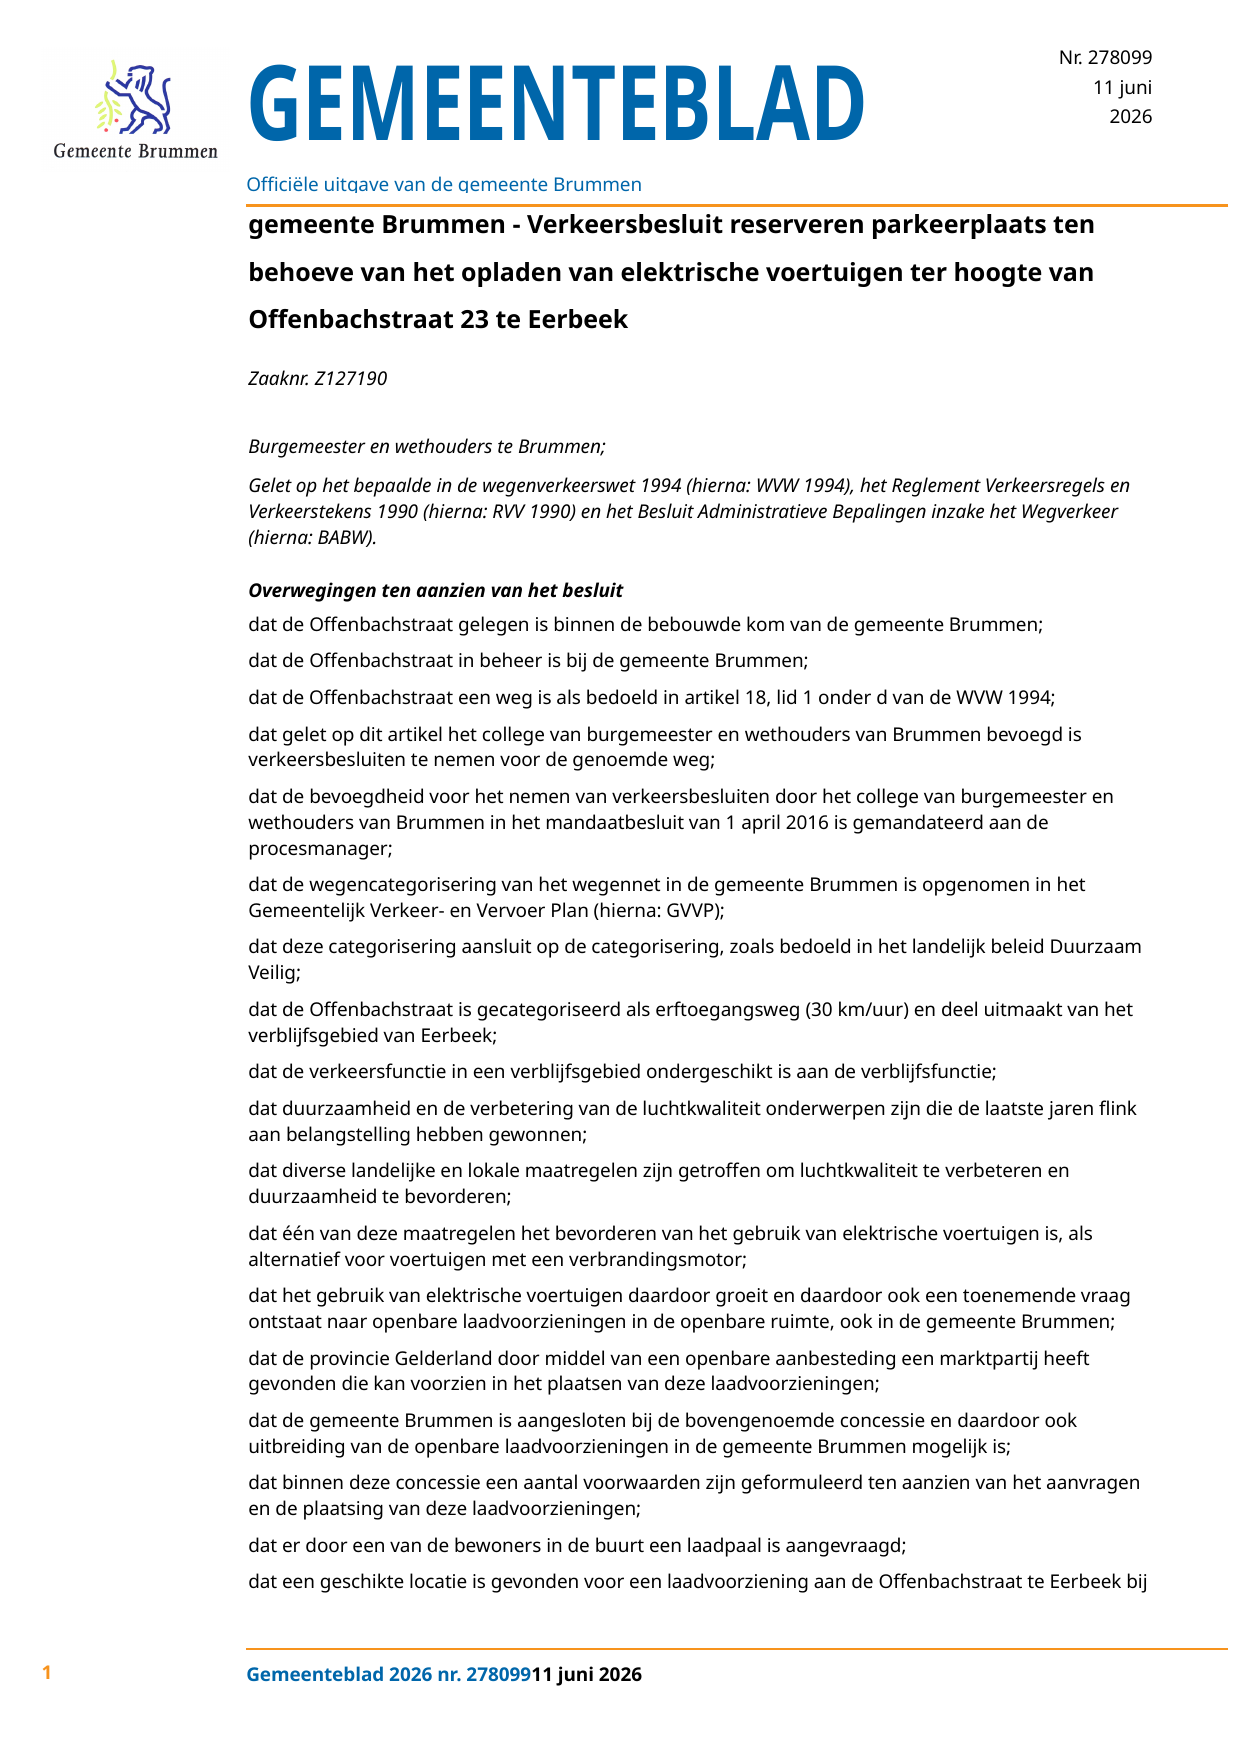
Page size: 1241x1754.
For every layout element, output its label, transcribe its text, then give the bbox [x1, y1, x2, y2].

text dat deze categorisering aansluit op de categorisering, zoals bedoeld in het landelijk beleid Duurzaam Veilig; [248, 934, 1152, 985]
text dat de Offenbachstraat een weg is als bedoeld in artikel 18, lid 1 onder d van de WVW 1994; [248, 684, 1152, 710]
text dat de verkeersfunctie in een verblijfsgebied ondergeschikt is aan de verblijfsfunctie; [248, 1058, 1152, 1084]
text dat de Offenbachstraat in beheer is bij de gemeente Brummen; [248, 647, 1152, 673]
text Zaaknr. Z127190 [248, 366, 1152, 391]
text dat het gebruik van elektrische voertuigen daardoor groeit en daardoor ook een toenemende vraag ontstaat naar openbare laadvoorzieningen in de openbare ruimte, ook in de gemeente Brummen; [248, 1282, 1152, 1334]
text dat de Offenbachstraat gelegen is binnen de bebouwde kom van de gemeente Brummen; [248, 611, 1152, 637]
text dat de bevoegdheid voor het nemen van verkeersbesluiten door het college van burgemeester en wethouders van Brummen in het mandaatbesluit van 1 april 2016 is gemandateerd aan de procesmanager; [248, 783, 1152, 860]
text Gelet op het bepaalde in de wegenverkeerswet 1994 (hierna: WVW 1994), het Reglement Verkeersregels en Verkeerstekens 1990 (hierna: RVV 1990) en het Besluit Administratieve Bepalingen inzake het Wegverkeer (hierna: BABW). [248, 472, 1152, 550]
text dat diverse landelijke en lokale maatregelen zijn getroffen om luchtkwaliteit te verbeteren en duurzaamheid te bevorderen; [248, 1158, 1152, 1209]
text dat de wegencategorisering van het wegennet in de gemeente Brummen is opgenomen in het Gemeentelijk Verkeer- en Vervoer Plan (hierna: GVVP); [248, 871, 1152, 923]
text dat één van deze maatregelen het bevorderen van het gebruik van elektrische voertuigen is, als alternatief voor voertuigen met een verbrandingsmotor; [248, 1220, 1152, 1271]
picture [41, 47, 231, 172]
text dat binnen deze concessie een aantal voorwaarden zijn geformuleerd ten aanzien van het aanvragen en de plaatsing van deze laadvoorzieningen; [248, 1469, 1152, 1521]
text dat duurzaamheid en de verbetering van de luchtkwaliteit onderwerpen zijn die de laatste jaren flink aan belangstelling hebben gewonnen; [248, 1095, 1152, 1147]
text dat de provincie Gelderland door middel van een openbare aanbesteding een marktpartij heeft gevonden die kan voorzien in het plaatsen van deze laadvoorzieningen; [248, 1345, 1152, 1396]
text dat gelet op dit artikel het college van burgemeester en wethouders van Brummen bevoegd is verkeersbesluiten te nemen voor de genoemde weg; [248, 721, 1152, 772]
text dat de gemeente Brummen is aangesloten bij de bovengenoemde concessie en daardoor ook uitbreiding van de openbare laadvoorzieningen in de gemeente Brummen mogelijk is; [248, 1407, 1152, 1459]
text dat er door een van de bewoners in de buurt een laadpaal is aangevraagd; [248, 1532, 1152, 1558]
text Burgemeester en wethouders te Brummen; [248, 433, 1152, 459]
text dat de Offenbachstraat is gecategoriseerd als erftoegangsweg (30 km/uur) en deel uitmaakt van het verblijfsgebied van Eerbeek; [248, 996, 1152, 1048]
text gemeente Brummen - Verkeersbesluit reserveren parkeerplaats ten behoeve van het opladen van elektrische voertuigen ter hoogte van Offenbachstraat 23 te Eerbeek [248, 207, 1152, 336]
text Overwegingen ten aanzien van het besluit [248, 577, 1152, 602]
text dat een geschikte locatie is gevonden voor een laadvoorziening aan de Offenbachstraat te Eerbeek bij [248, 1569, 1152, 1594]
